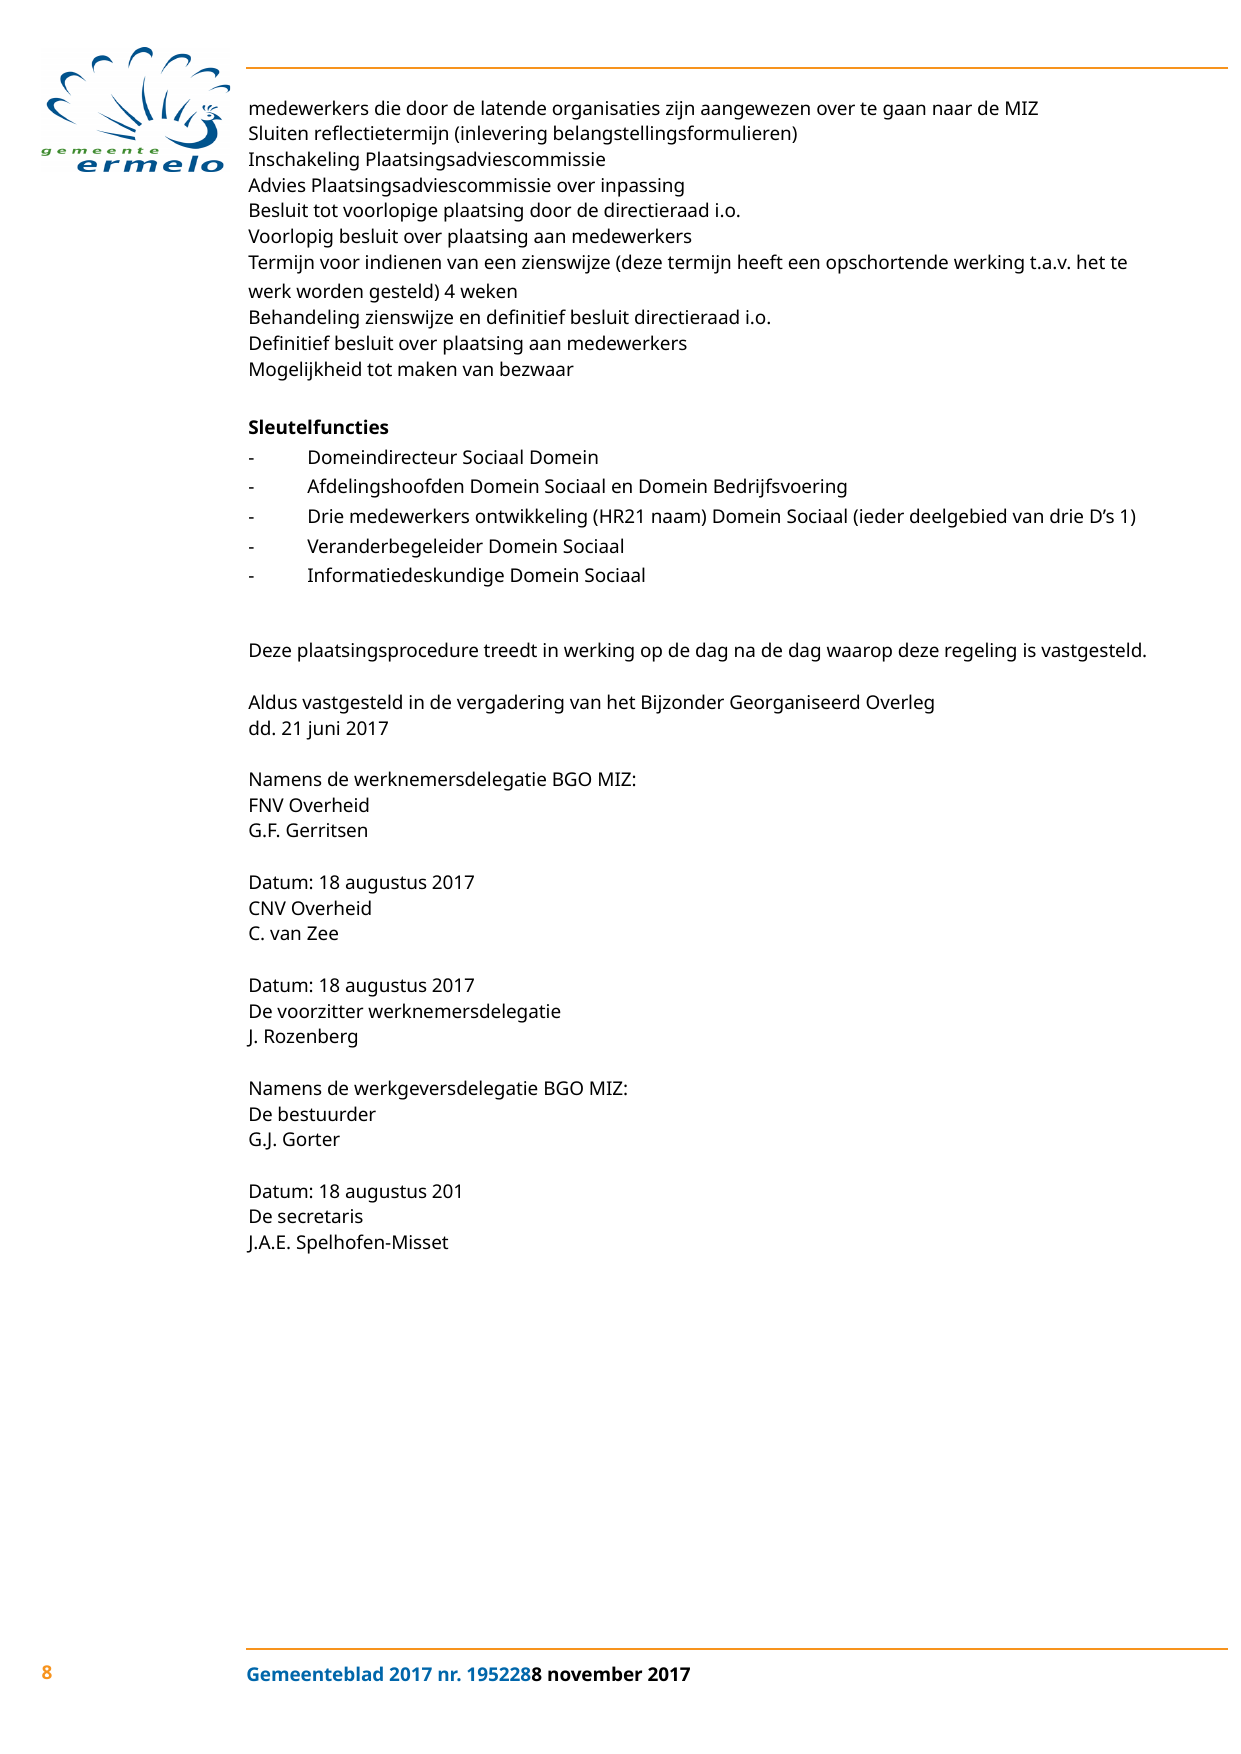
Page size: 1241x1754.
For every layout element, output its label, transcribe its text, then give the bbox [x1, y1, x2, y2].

list Veranderbegeleider Domein Sociaal [248, 533, 1152, 558]
text G.J. Gorter [248, 1126, 1152, 1152]
text Datum: 18 augustus 2017 [248, 972, 1152, 998]
table_cell medewerkers die door de latende organisaties zijn aangewezen over te gaan naar de MIZ [248, 95, 1152, 121]
text De voorzitter werknemersdelegatie [248, 998, 1152, 1023]
text J. Rozenberg [248, 1023, 1152, 1049]
table_cell Termijn voor indienen van een zienswijze (deze termijn heeft een opschortende werking t.a.v. het te werk worden gesteld) 4 weken [248, 249, 1152, 304]
text FNV Overheid [248, 792, 1152, 818]
table_cell Behandeling zienswijze en definitief besluit directieraad i.o. [248, 305, 1152, 330]
text Namens de werknemersdelegatie BGO MIZ: [248, 766, 1152, 792]
text De bestuurder [248, 1101, 1152, 1126]
list Domeindirecteur Sociaal Domein [248, 444, 1152, 470]
text J.A.E. Spelhofen-Misset [248, 1229, 1152, 1255]
table_cell Inschakeling Plaatsingsadviescommissie [248, 146, 1152, 172]
text Datum: 18 augustus 2017 [248, 869, 1152, 895]
table_cell Advies Plaatsingsadviescommissie over inpassing [248, 172, 1152, 198]
text Deze plaatsingsprocedure treedt in werking op de dag na de dag waarop deze regeling is vastgesteld. [248, 638, 1152, 663]
text C. van Zee [248, 921, 1152, 946]
list Drie medewerkers ontwikkeling (HR21 naam) Domein Sociaal (ieder deelgebied van drie D’s 1) [248, 503, 1152, 529]
list Informatiedeskundige Domein Sociaal [248, 562, 1152, 588]
picture [41, 47, 231, 172]
text dd. 21 juni 2017 [248, 715, 1152, 741]
table_cell Definitief besluit over plaatsing aan medewerkers [248, 330, 1152, 356]
table_cell Besluit tot voorlopige plaatsing door de directieraad i.o. [248, 198, 1152, 223]
table_cell Sluiten reflectietermijn (inlevering belangstellingsformulieren) [248, 121, 1152, 146]
table_cell Voorlopig besluit over plaatsing aan medewerkers [248, 224, 1152, 249]
text De secretaris [248, 1204, 1152, 1229]
text Sleutelfuncties [248, 414, 1152, 440]
text Aldus vastgesteld in de vergadering van het Bijzonder Georganiseerd Overleg [248, 689, 1152, 715]
text CNV Overheid [248, 895, 1152, 921]
table_cell Mogelijkheid tot maken van bezwaar [248, 356, 1152, 382]
text G.F. Gerritsen [248, 818, 1152, 843]
text Datum: 18 augustus 201 [248, 1178, 1152, 1204]
list Afdelingshoofden Domein Sociaal en Domein Bedrijfsvoering [248, 474, 1152, 499]
text Namens de werkgeversdelegatie BGO MIZ: [248, 1075, 1152, 1101]
